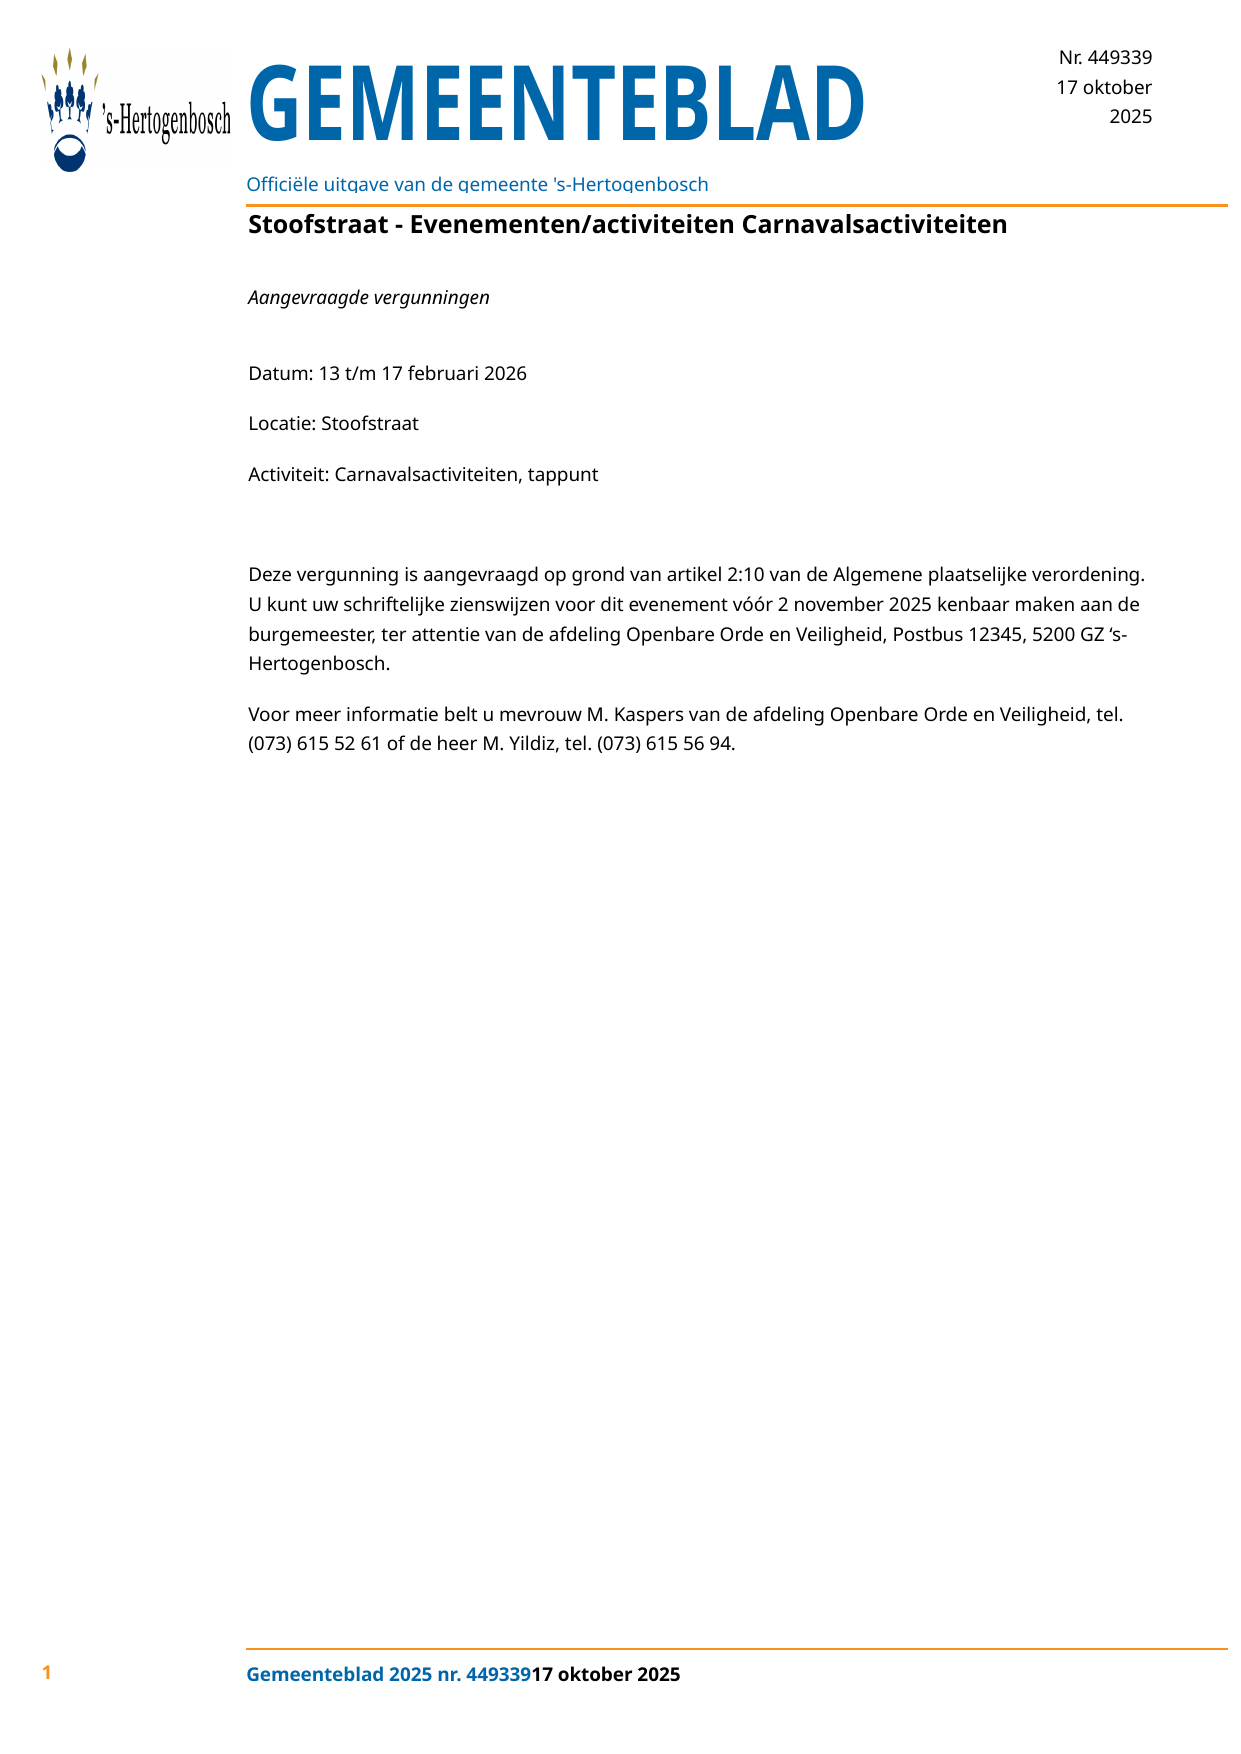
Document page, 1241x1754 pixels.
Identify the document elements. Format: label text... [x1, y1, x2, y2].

text Voor meer informatie belt u mevrouw M. Kaspers van de afdeling Openbare Orde en Veiligheid, tel. (073) 615 52 61 of de heer M. Yildiz, tel. (073) 615 56 94. [248, 701, 1152, 756]
text Activiteit: Carnavalsactiviteiten, tappunt [248, 461, 1152, 487]
picture [41, 47, 231, 172]
text Locatie: Stoofstraat [248, 410, 1152, 436]
text Stoofstraat - Evenementen/activiteiten Carnavalsactiviteiten [248, 207, 1152, 241]
text Datum: 13 t/m 17 februari 2026 [248, 360, 1152, 386]
text Deze vergunning is aangevraagd op grond van artikel 2:10 van de Algemene plaatselijke verordening. U kunt uw schriftelijke zienswijzen voor dit evenement vóór 2 november 2025 kenbaar maken aan de burgemeester, ter attentie van de afdeling Openbare Orde en Veiligheid, Postbus 12345, 5200 GZ ‘s-Hertogenbosch. [248, 562, 1152, 676]
text Aangevraagde vergunningen [248, 284, 1152, 309]
